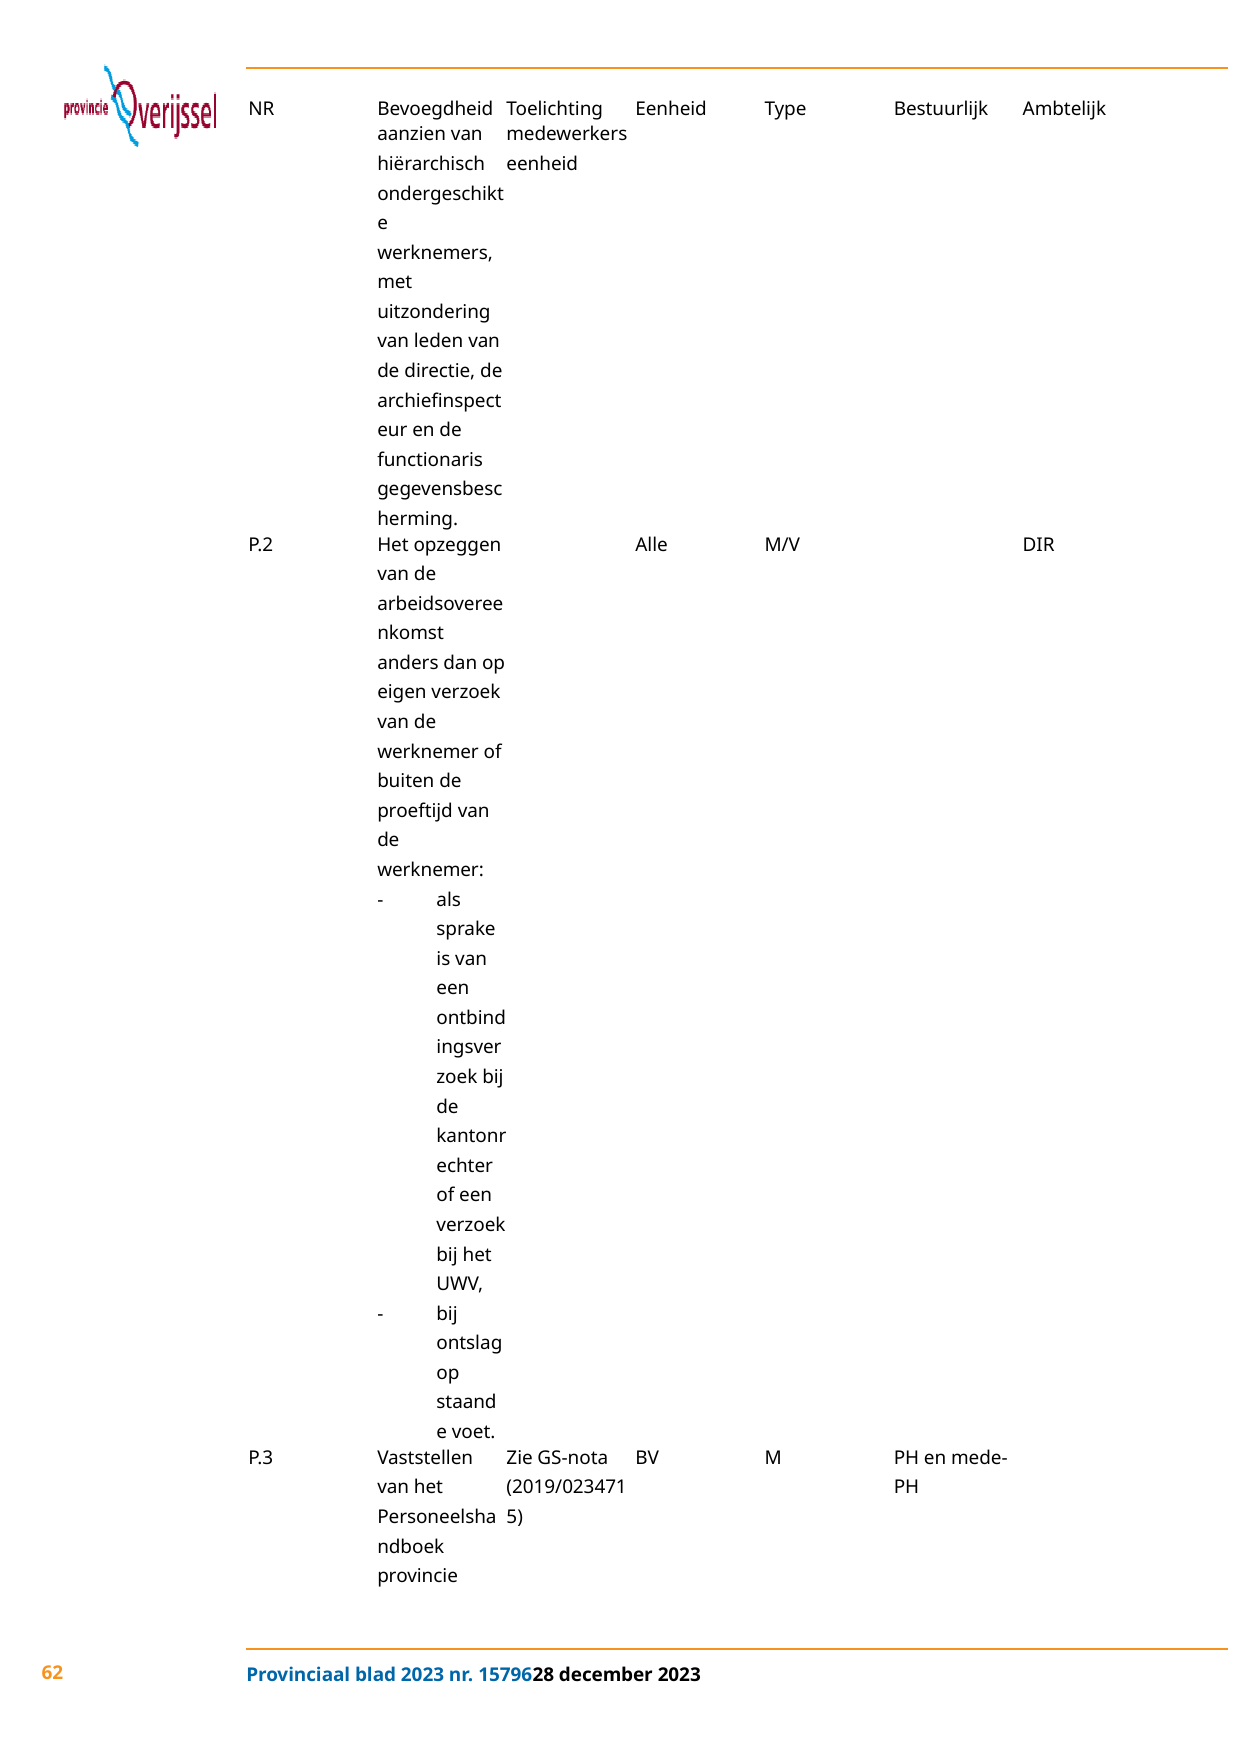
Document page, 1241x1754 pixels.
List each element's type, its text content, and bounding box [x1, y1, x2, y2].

table_cell Het opzeggen van de arbeidsovereenkomst anders dan op eigen verzoek van de werknemer of buiten de proeftijd van de werknemer: als sprake is van een ontbindingsverzoek bij de kantonrechter of een verzoek bij het UWV, bij ontslag op staande voet. [377, 531, 506, 1444]
table_header NR [248, 95, 377, 121]
table_cell P.3 [248, 1444, 377, 1588]
table_header Toelichting [506, 95, 635, 121]
table_cell Vaststellen van het Personeelshandboek provincie [377, 1444, 506, 1588]
table_cell PH en mede-PH [894, 1444, 1022, 1588]
table_cell DIR [1023, 531, 1152, 1444]
table_cell M/V [764, 531, 893, 1444]
table_cell medewerkers eenheid [506, 121, 635, 531]
table_cell Alle [635, 531, 764, 1444]
table_cell Zie GS-nota (2019/0234715) [506, 1444, 635, 1588]
table_cell [894, 121, 1022, 531]
table_cell [1023, 121, 1152, 531]
table_cell [1023, 1444, 1152, 1588]
table_cell BV [635, 1444, 764, 1588]
table_cell P.2 [248, 531, 377, 1444]
table_header Eenheid [635, 95, 764, 121]
table_cell [248, 121, 377, 531]
table_cell [894, 531, 1022, 1444]
table_cell M [764, 1444, 893, 1588]
table_cell [764, 121, 893, 531]
table_header Type [764, 95, 893, 121]
table_cell [635, 121, 764, 531]
table_cell [506, 531, 635, 1444]
table_header Ambtelijk [1023, 95, 1152, 121]
table_header Bestuurlijk [894, 95, 1022, 121]
picture [41, 47, 231, 172]
table_header Bevoegdheid [377, 95, 506, 121]
table_cell aanzien van hiërarchisch ondergeschikte werknemers, met uitzondering van leden van de directie, de archiefinspecteur en de functionaris gegevensbescherming. [377, 121, 506, 531]
